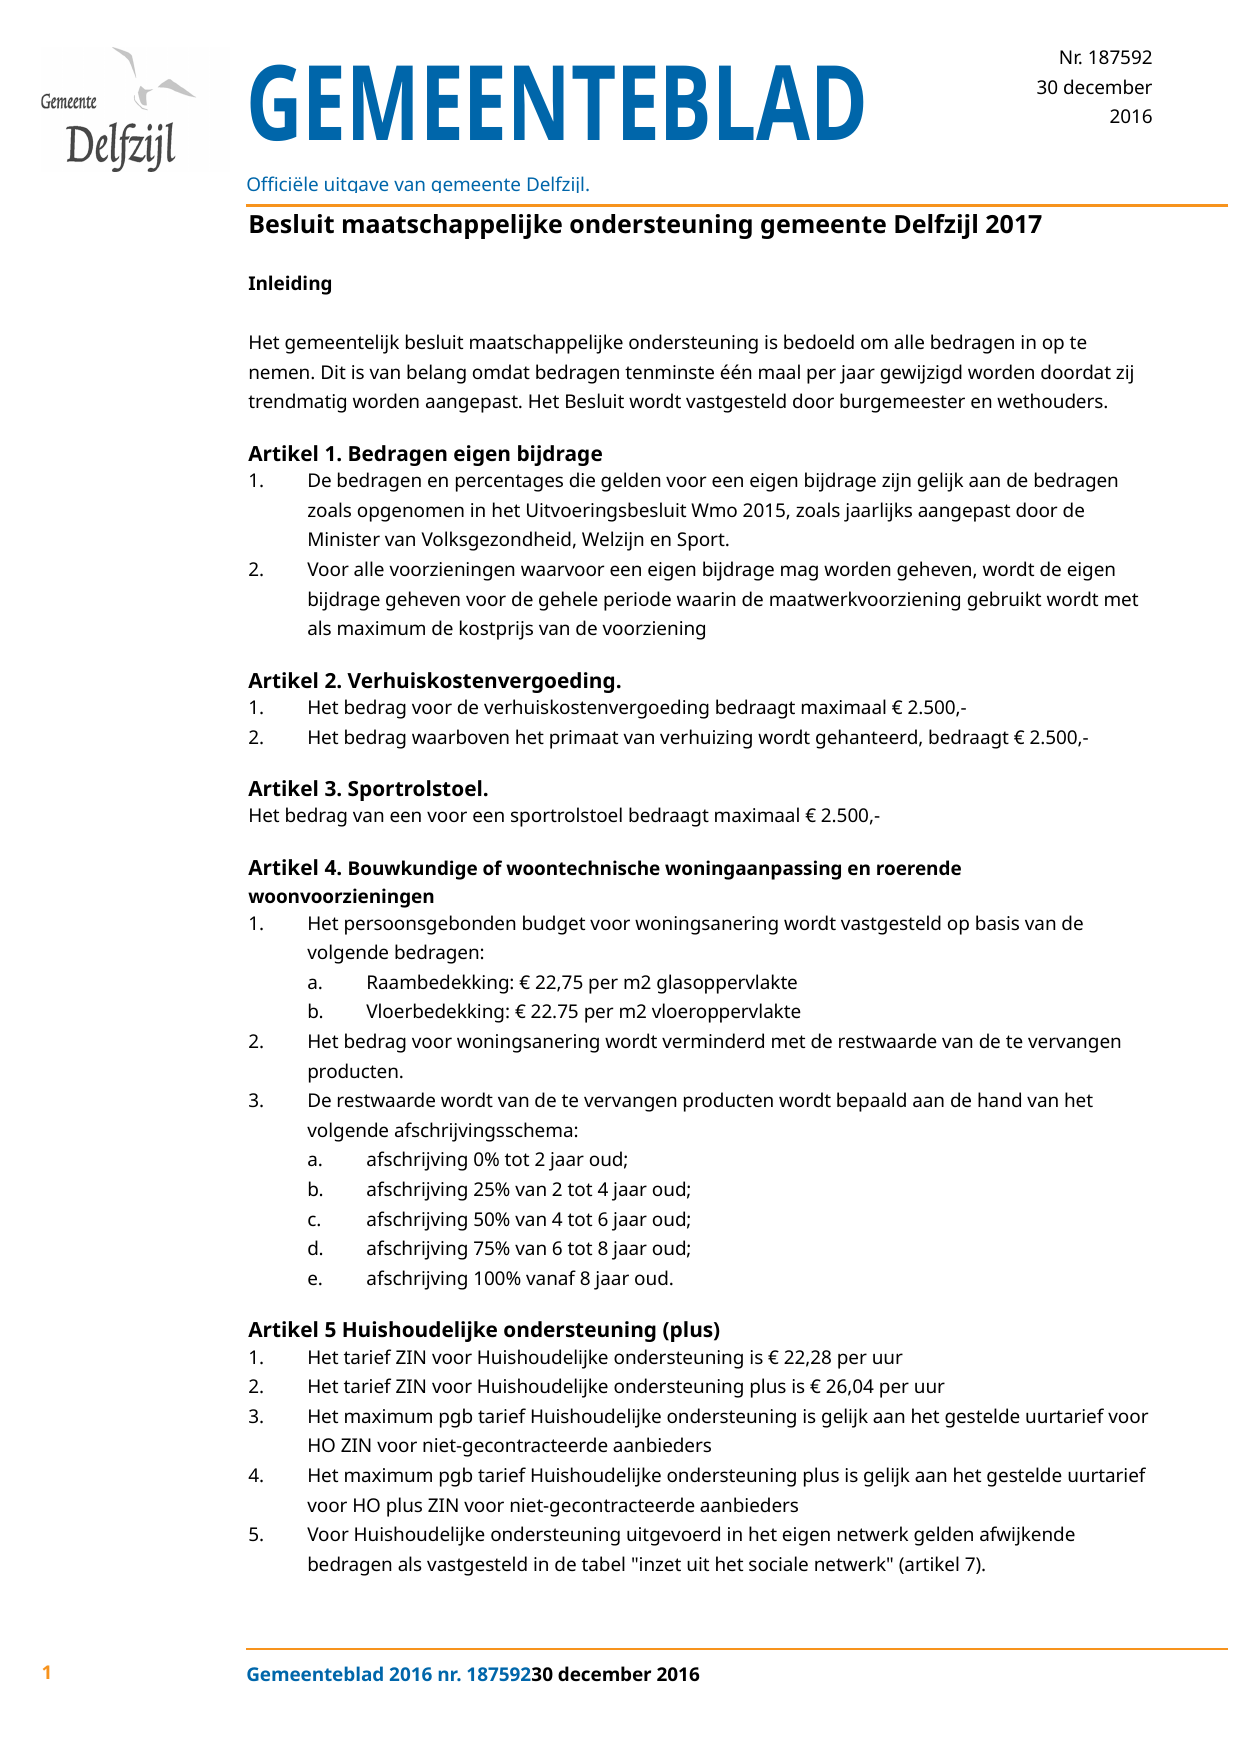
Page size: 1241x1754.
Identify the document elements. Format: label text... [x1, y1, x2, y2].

list Het tarief ZIN voor Huishoudelijke ondersteuning plus is € 26,04 per uur [248, 1373, 1152, 1399]
list Het tarief ZIN voor Huishoudelijke ondersteuning is € 22,28 per uur [248, 1344, 1152, 1369]
list afschrijving 25% van 2 tot 4 jaar oud; [307, 1176, 1152, 1202]
text Artikel 4. Bouwkundige of woontechnische woningaanpassing en roerende woonvoorzieningen [248, 853, 1152, 910]
list Het bedrag waarboven het primaat van verhuizing wordt gehanteerd, bedraagt € 2.500,- [248, 724, 1152, 749]
text Het gemeentelijk besluit maatschappelijke ondersteuning is bedoeld om alle bedragen in op te nemen. Dit is van belang omdat bedragen tenminste één maal per jaar gewijzigd worden doordat zij trendmatig worden aangepast. Het Besluit wordt vastgesteld door burgemeester en wethouders. [248, 329, 1152, 414]
list afschrijving 75% van 6 tot 8 jaar oud; [307, 1235, 1152, 1261]
list Het persoonsgebonden budget voor woningsanering wordt vastgesteld op basis van de volgende bedragen: [248, 910, 1152, 965]
list afschrijving 50% van 4 tot 6 jaar oud; [307, 1206, 1152, 1232]
list afschrijving 0% tot 2 jaar oud; [307, 1147, 1152, 1172]
list Het bedrag voor woningsanering wordt verminderd met de restwaarde van de te vervangen producten. [248, 1028, 1152, 1084]
list De bedragen en percentages die gelden voor een eigen bijdrage zijn gelijk aan de bedragen zoals opgenomen in het Uitvoeringsbesluit Wmo 2015, zoals jaarlijks aangepast door de Minister van Volksgezondheid, Welzijn en Sport. [248, 467, 1152, 552]
picture [41, 47, 231, 172]
list Vloerbedekking: € 22.75 per m2 vloeroppervlakte [307, 999, 1152, 1024]
text Artikel 5 Huishoudelijke ondersteuning (plus) [248, 1315, 1152, 1344]
list De restwaarde wordt van de te vervangen producten wordt bepaald aan de hand van het volgende afschrijvingsschema: [248, 1087, 1152, 1143]
list afschrijving 100% vanaf 8 jaar oud. [307, 1265, 1152, 1291]
list Het maximum pgb tarief Huishoudelijke ondersteuning plus is gelijk aan het gestelde uurtarief voor HO plus ZIN voor niet-gecontracteerde aanbieders [248, 1462, 1152, 1517]
text Besluit maatschappelijke ondersteuning gemeente Delfzijl 2017 [248, 207, 1152, 241]
list Voor Huishoudelijke ondersteuning uitgevoerd in het eigen netwerk gelden afwijkende bedragen als vastgesteld in de tabel "inzet uit het sociale netwerk" (artikel 7). [248, 1521, 1152, 1577]
text Het bedrag van een voor een sportrolstoel bedraagt maximaal € 2.500,- [248, 803, 1152, 828]
list Voor alle voorzieningen waarvoor een eigen bijdrage mag worden geheven, wordt de eigen bijdrage geheven voor de gehele periode waarin de maatwerkvoorziening gebruikt wordt met als maximum de kostprijs van de voorziening [248, 556, 1152, 641]
text Artikel 3. Sportrolstoel. [248, 774, 1152, 803]
list Het bedrag voor de verhuiskostenvergoeding bedraagt maximaal € 2.500,- [248, 694, 1152, 720]
list Raambedekking: € 22,75 per m2 glasoppervlakte [307, 969, 1152, 995]
text Inleiding [248, 270, 1152, 296]
text Artikel 1. Bedragen eigen bijdrage [248, 439, 1152, 467]
list Het maximum pgb tarief Huishoudelijke ondersteuning is gelijk aan het gestelde uurtarief voor HO ZIN voor niet-gecontracteerde aanbieders [248, 1403, 1152, 1458]
text Artikel 2. Verhuiskostenvergoeding. [248, 666, 1152, 694]
